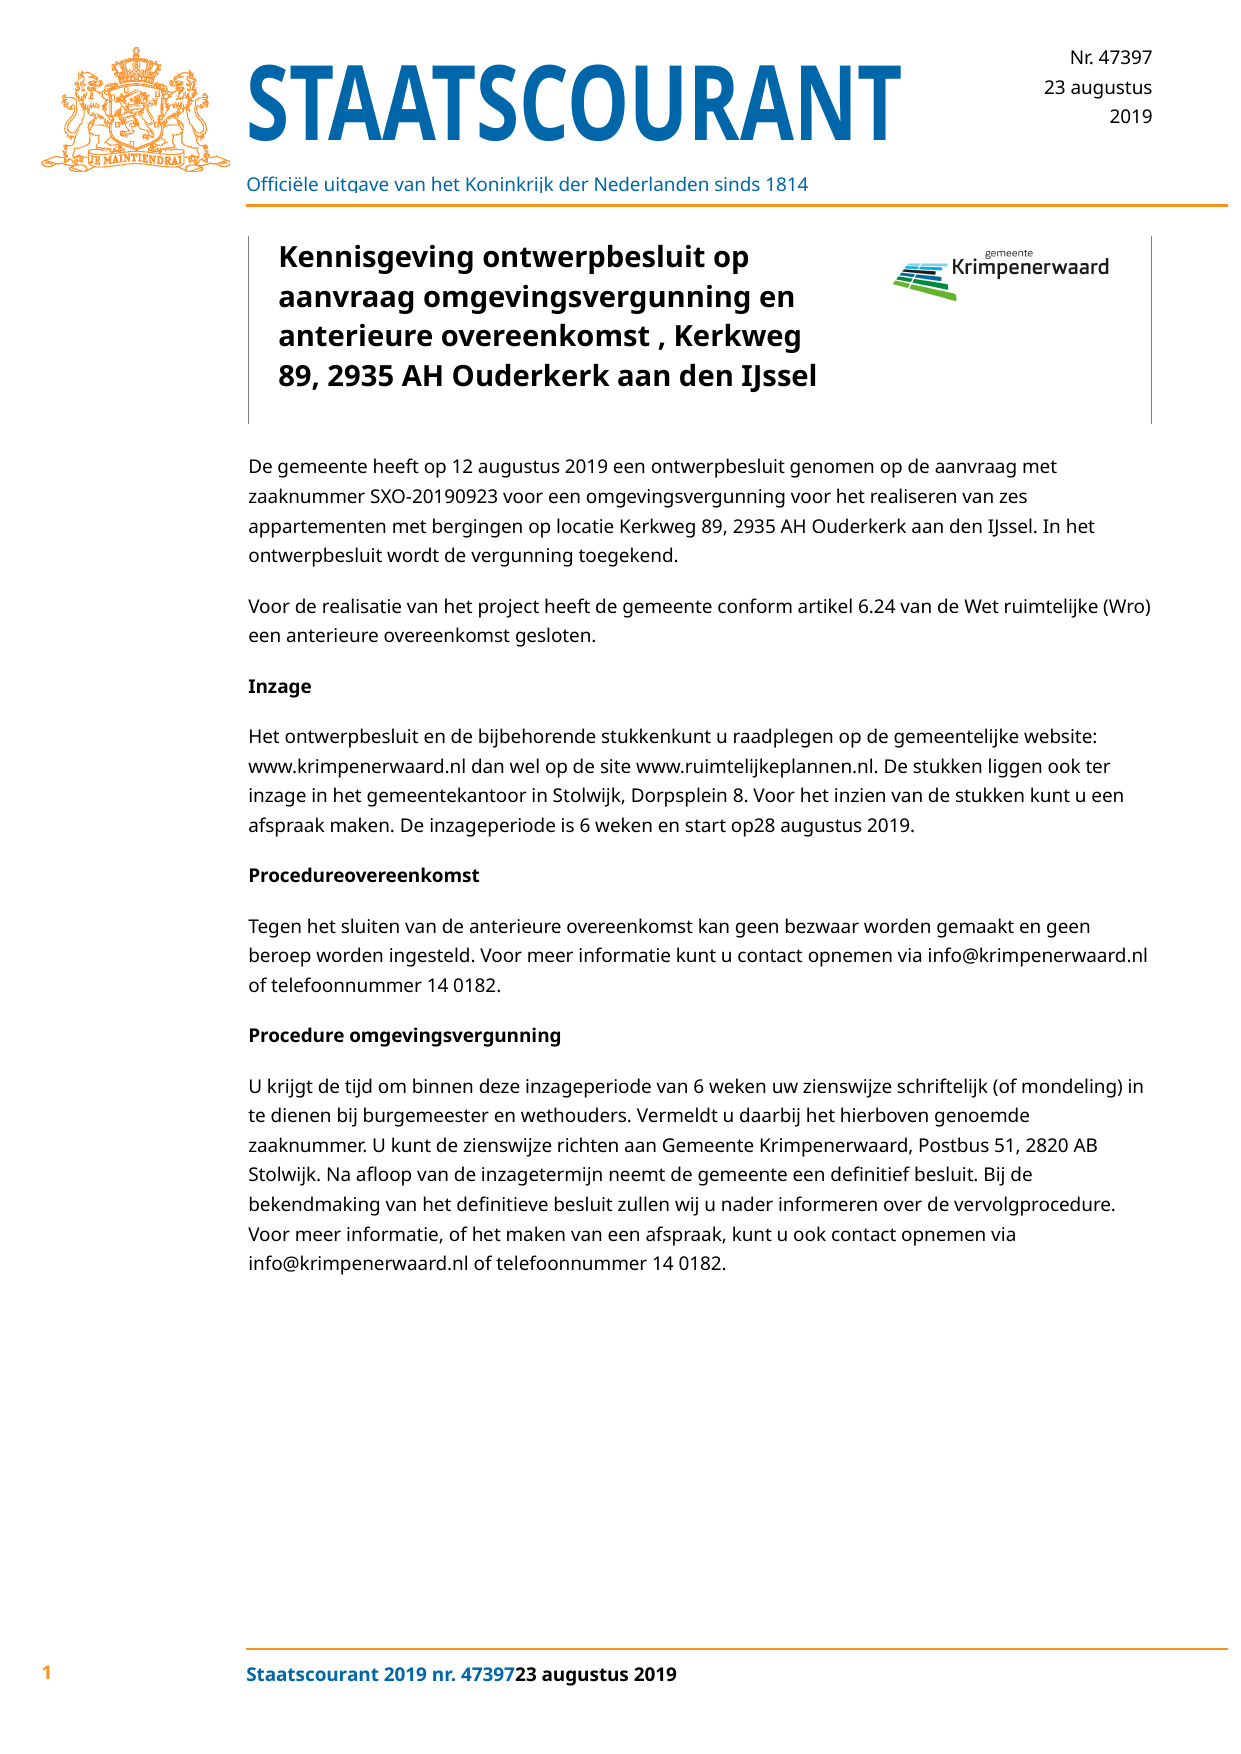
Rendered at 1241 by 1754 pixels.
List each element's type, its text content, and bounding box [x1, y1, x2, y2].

table_header Kennisgeving ontwerpbesluit op aanvraag omgevingsvergunning en anterieure overeenkomst , Kerkweg 89, 2935 AH Ouderkerk aan den IJssel [249, 236, 850, 424]
text De gemeente heeft op 12 augustus 2019 een ontwerpbesluit genomen op de aanvraag met zaaknummer SXO-20190923 voor een omgevingsvergunning voor het realiseren van zes appartementen met bergingen op locatie Kerkweg 89, 2935 AH Ouderkerk aan den IJssel. In het ontwerpbesluit wordt de vergunning toegekend. [248, 454, 1152, 568]
text Procedureovereenkomst [248, 862, 1152, 888]
text Procedure omgevingsvergunning [248, 1022, 1152, 1048]
text U krijgt de tijd om binnen deze inzageperiode van 6 weken uw zienswijze schriftelijk (of mondeling) in te dienen bij burgemeester en wethouders. Vermeldt u daarbij het hierboven genoemde zaaknummer. U kunt de zienswijze richten aan Gemeente Krimpenerwaard, Postbus 51, 2820 AB Stolwijk. Na afloop van de inzagetermijn neemt de gemeente een definitief besluit. Bij de bekendmaking van het definitieve besluit zullen wij u nader informeren over de vervolgprocedure. Voor meer informatie, of het maken van een afspraak, kunt u ook contact opnemen via info@krimpenerwaard.nl of telefoonnummer 14 0182. [248, 1073, 1152, 1276]
text Inzage [248, 673, 1152, 698]
picture [41, 47, 231, 172]
table_header [850, 236, 1151, 424]
picture [882, 236, 1119, 316]
text Tegen het sluiten van de anterieure overeenkomst kan geen bezwaar worden gemaakt en geen beroep worden ingesteld. Voor meer informatie kunt u contact opnemen via info@krimpenerwaard.nl of telefoonnummer 14 0182. [248, 913, 1152, 998]
text Het ontwerpbesluit en de bijbehorende stukkenkunt u raadplegen op de gemeentelijke website: www.krimpenerwaard.nl dan wel op de site www.ruimtelijkeplannen.nl. De stukken liggen ook ter inzage in het gemeentekantoor in Stolwijk, Dorpsplein 8. Voor het inzien van de stukken kunt u een afspraak maken. De inzageperiode is 6 weken en start op28 augustus 2019. [248, 723, 1152, 838]
text Voor de realisatie van het project heeft de gemeente conform artikel 6.24 van de Wet ruimtelijke (Wro) een anterieure overeenkomst gesloten. [248, 593, 1152, 648]
